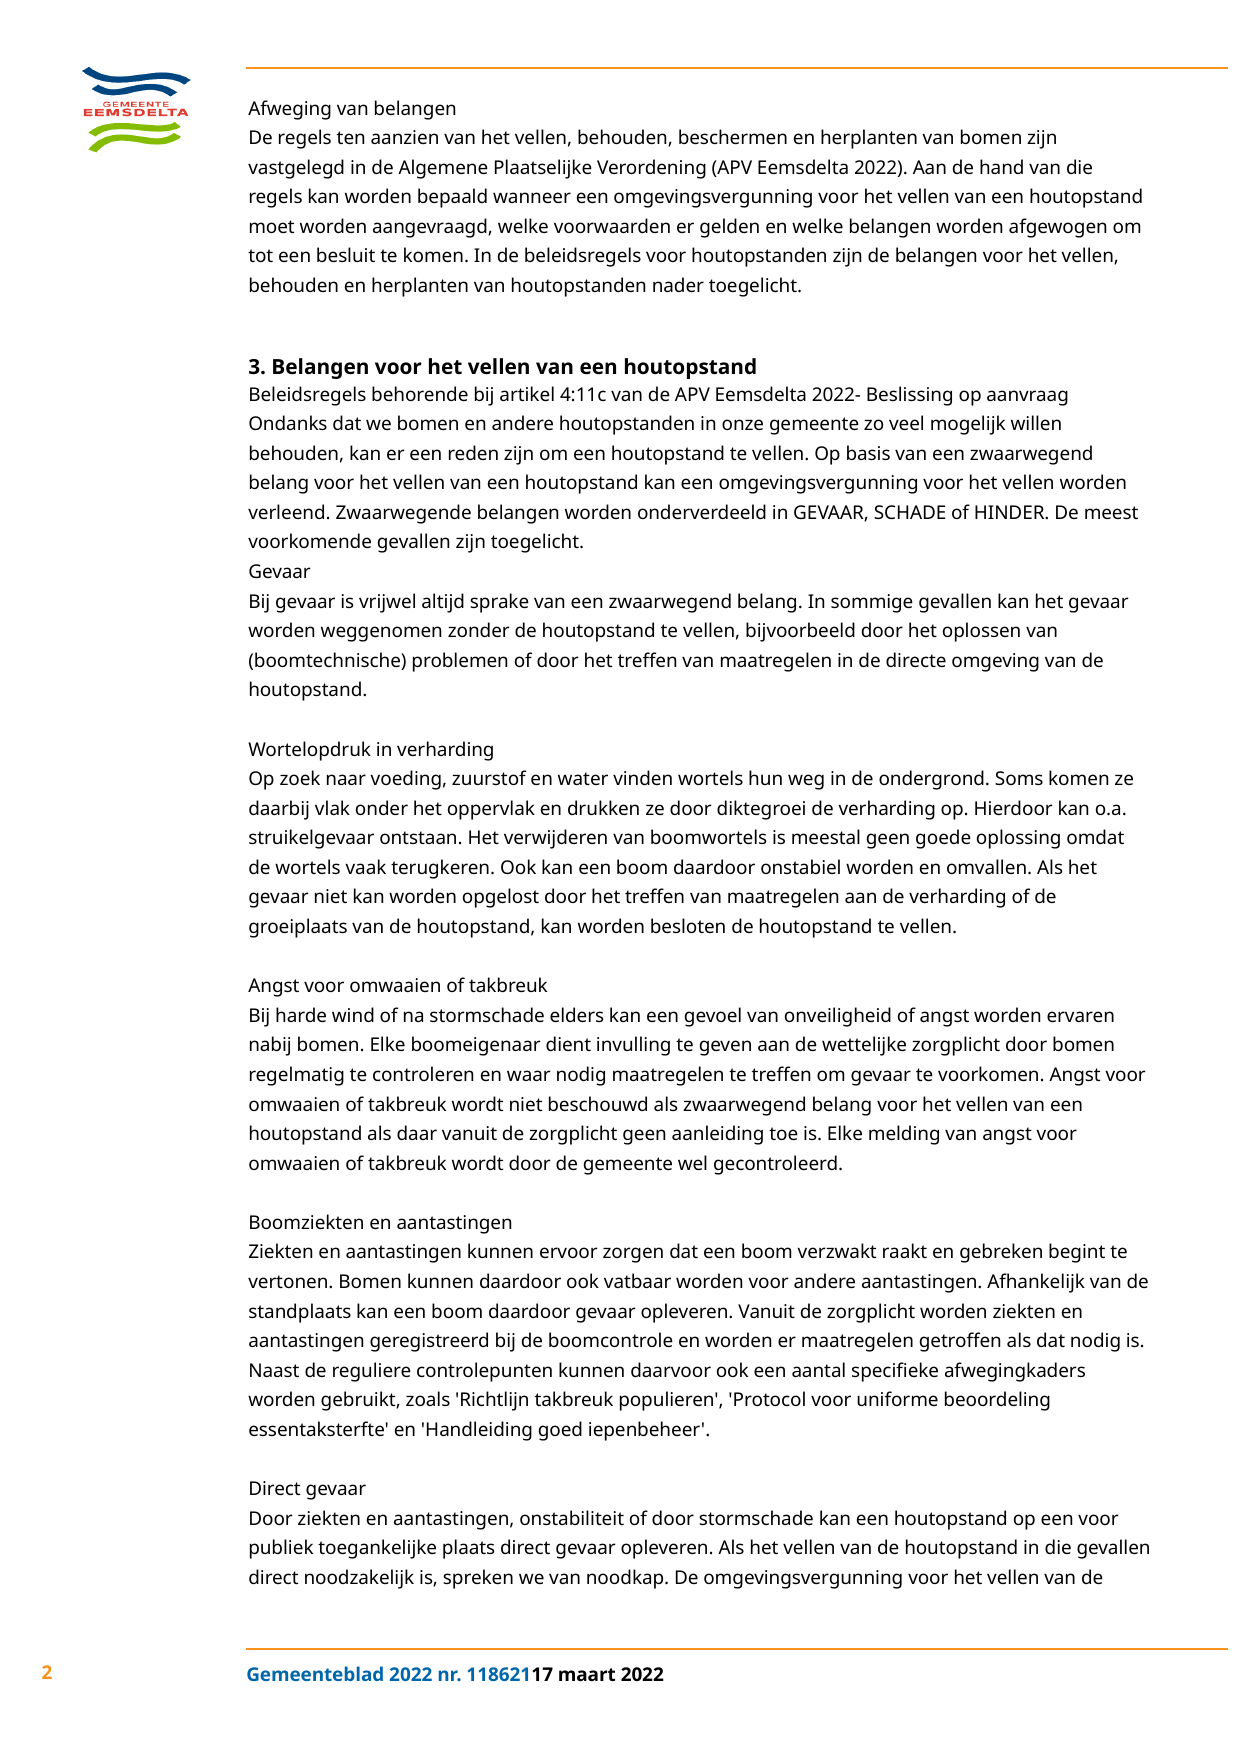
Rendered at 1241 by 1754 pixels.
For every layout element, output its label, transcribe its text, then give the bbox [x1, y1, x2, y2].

text 3. Belangen voor het vellen van een houtopstand [248, 352, 1152, 381]
picture [41, 47, 231, 172]
text Bij gevaar is vrijwel altijd sprake van een zwaarwegend belang. In sommige gevallen kan het gevaar worden weggenomen zonder de houtopstand te vellen, bijvoorbeeld door het oplossen van (boomtechnische) problemen of door het treffen van maatregelen in de directe omgeving van de houtopstand. [248, 588, 1152, 702]
text Wortelopdruk in verharding [248, 736, 1152, 761]
text Door ziekten en aantastingen, onstabiliteit of door stormschade kan een houtopstand op een voor publiek toegankelijke plaats direct gevaar opleveren. Als het vellen van de houtopstand in die gevallen direct noodzakelijk is, spreken we van noodkap. De omgevingsvergunning voor het vellen van de [248, 1505, 1152, 1590]
text Ondanks dat we bomen en andere houtopstanden in onze gemeente zo veel mogelijk willen behouden, kan er een reden zijn om een houtopstand te vellen. Op basis van een zwaarwegend belang voor het vellen van een houtopstand kan een omgevingsvergunning voor het vellen worden verleend. Zwaarwegende belangen worden onderverdeeld in GEVAAR, SCHADE of HINDER. De meest voorkomende gevallen zijn toegelicht. [248, 410, 1152, 554]
text Direct gevaar [248, 1475, 1152, 1501]
text Angst voor omwaaien of takbreuk [248, 972, 1152, 998]
text Gevaar [248, 558, 1152, 584]
text Ziekten en aantastingen kunnen ervoor zorgen dat een boom verzwakt raakt en gebreken begint te vertonen. Bomen kunnen daardoor ook vatbaar worden voor andere aantastingen. Afhankelijk van de standplaats kan een boom daardoor gevaar opleveren. Vanuit de zorgplicht worden ziekten en aantastingen geregistreerd bij de boomcontrole en worden er maatregelen getroffen als dat nodig is. Naast de reguliere controlepunten kunnen daarvoor ook een aantal specifieke afwegingkaders worden gebruikt, zoals 'Richtlijn takbreuk populieren', 'Protocol voor uniforme beoordeling essentaksterfte' en 'Handleiding goed iepenbeheer'. [248, 1239, 1152, 1442]
text Afweging van belangen [248, 95, 1152, 121]
text Bij harde wind of na stormschade elders kan een gevoel van onveiligheid of angst worden ervaren nabij bomen. Elke boomeigenaar dient invulling te geven aan de wettelijke zorgplicht door bomen regelmatig te controleren en waar nodig maatregelen te treffen om gevaar te voorkomen. Angst voor omwaaien of takbreuk wordt niet beschouwd als zwaarwegend belang voor het vellen van een houtopstand als daar vanuit de zorgplicht geen aanleiding toe is. Elke melding van angst voor omwaaien of takbreuk wordt door de gemeente wel gecontroleerd. [248, 1002, 1152, 1176]
text De regels ten aanzien van het vellen, behouden, beschermen en herplanten van bomen zijn vastgelegd in de Algemene Plaatselijke Verordening (APV Eemsdelta 2022). Aan de hand van die regels kan worden bepaald wanneer een omgevingsvergunning voor het vellen van een houtopstand moet worden aangevraagd, welke voorwaarden er gelden en welke belangen worden afgewogen om tot een besluit te komen. In de beleidsregels voor houtopstanden zijn de belangen voor het vellen, behouden en herplanten van houtopstanden nader toegelicht. [248, 124, 1152, 298]
text Boomziekten en aantastingen [248, 1209, 1152, 1235]
text Op zoek naar voeding, zuurstof en water vinden wortels hun weg in de ondergrond. Soms komen ze daarbij vlak onder het oppervlak en drukken ze door diktegroei de verharding op. Hierdoor kan o.a. struikelgevaar ontstaan. Het verwijderen van boomwortels is meestal geen goede oplossing omdat de wortels vaak terugkeren. Ook kan een boom daardoor onstabiel worden en omvallen. Als het gevaar niet kan worden opgelost door het treffen van maatregelen aan de verharding of de groeiplaats van de houtopstand, kan worden besloten de houtopstand te vellen. [248, 765, 1152, 939]
text Beleidsregels behorende bij artikel 4:11c van de APV Eemsdelta 2022- Beslissing op aanvraag [248, 381, 1152, 406]
